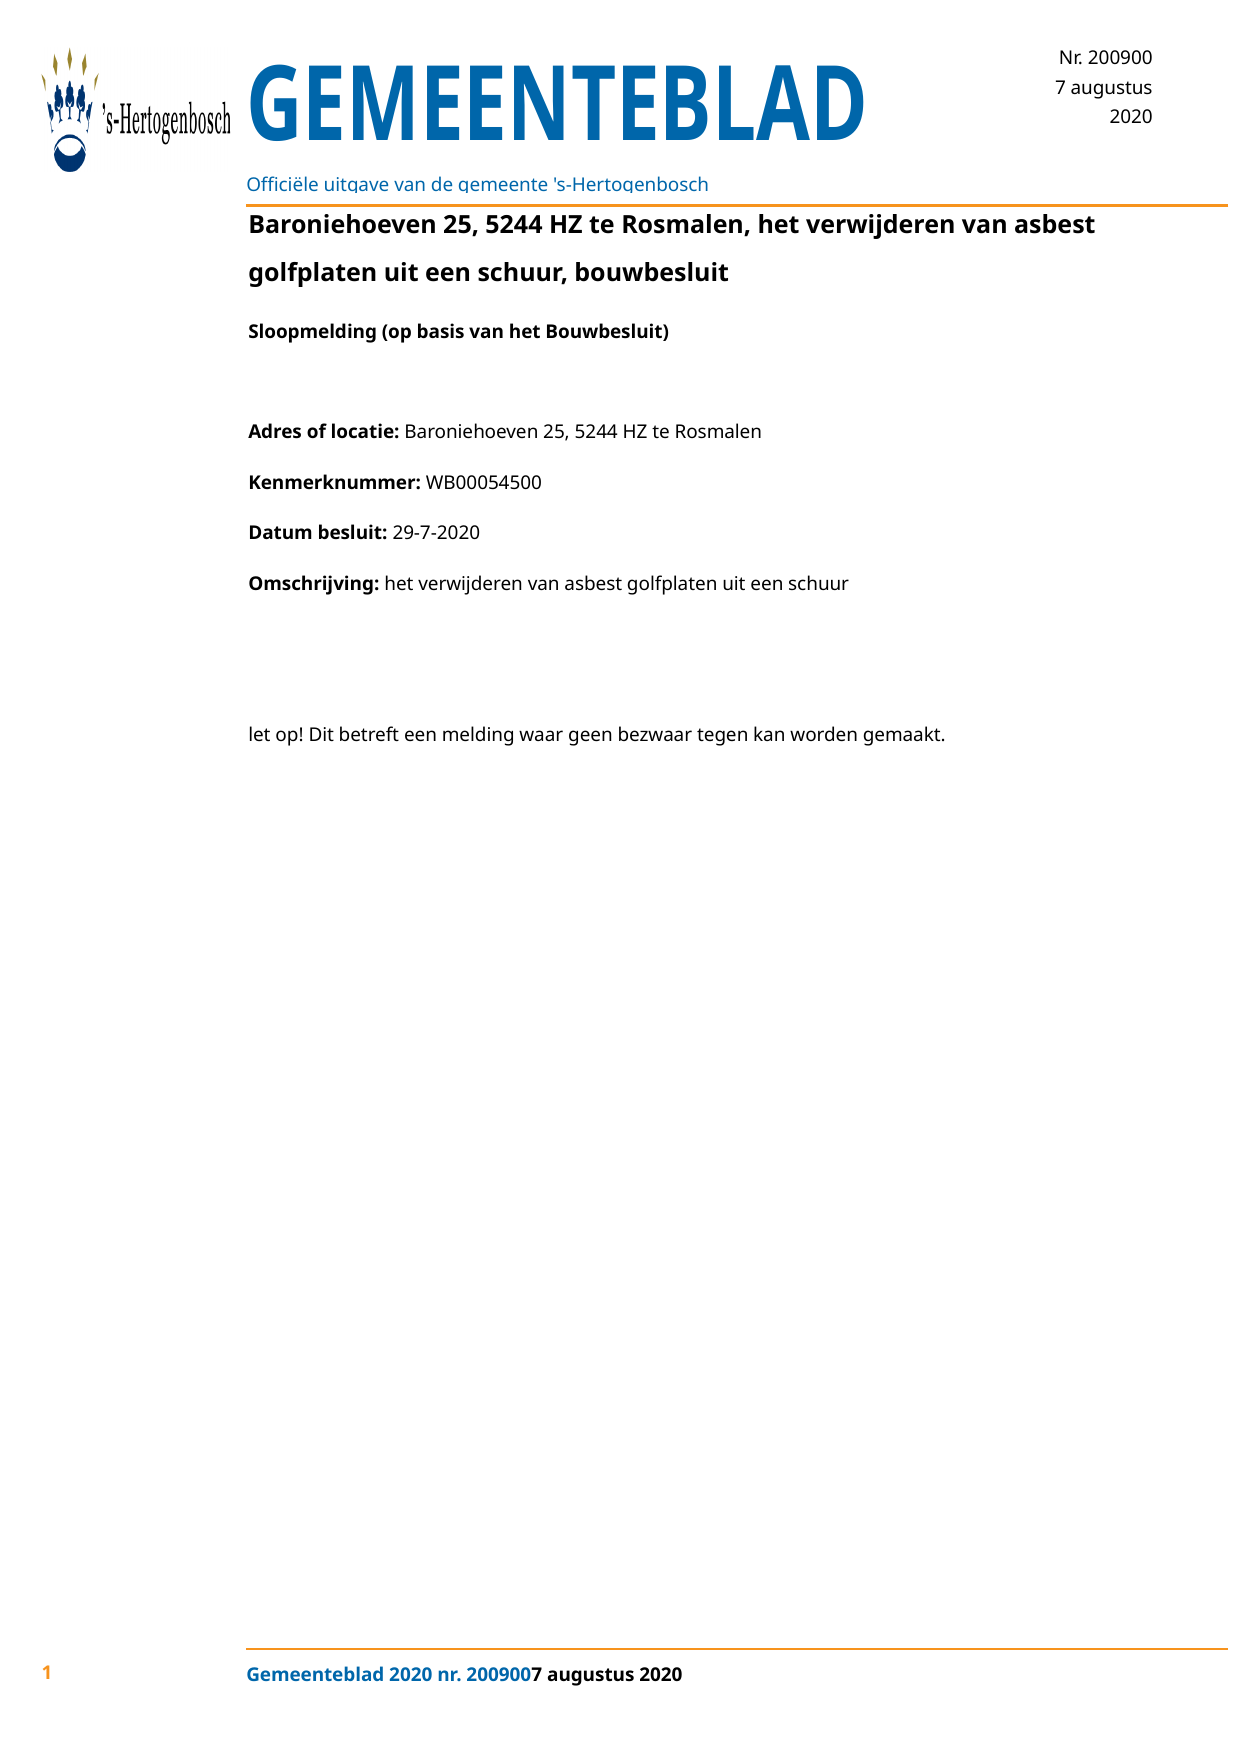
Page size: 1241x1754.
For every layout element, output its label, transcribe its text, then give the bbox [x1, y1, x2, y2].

text Adres of locatie: Baroniehoeven 25, 5244 HZ te Rosmalen [248, 419, 1152, 444]
text Omschrijving: het verwijderen van asbest golfplaten uit een schuur [248, 570, 1152, 596]
text Baroniehoeven 25, 5244 HZ te Rosmalen, het verwijderen van asbest golfplaten uit een schuur, bouwbesluit [248, 207, 1152, 288]
text Kenmerknummer: WB00054500 [248, 469, 1152, 495]
text Datum besluit: 29-7-2020 [248, 519, 1152, 545]
text Sloopmelding (op basis van het Bouwbesluit) [248, 318, 1152, 344]
picture [41, 47, 231, 172]
text let op! Dit betreft een melding waar geen bezwaar tegen kan worden gemaakt. [248, 721, 1152, 747]
